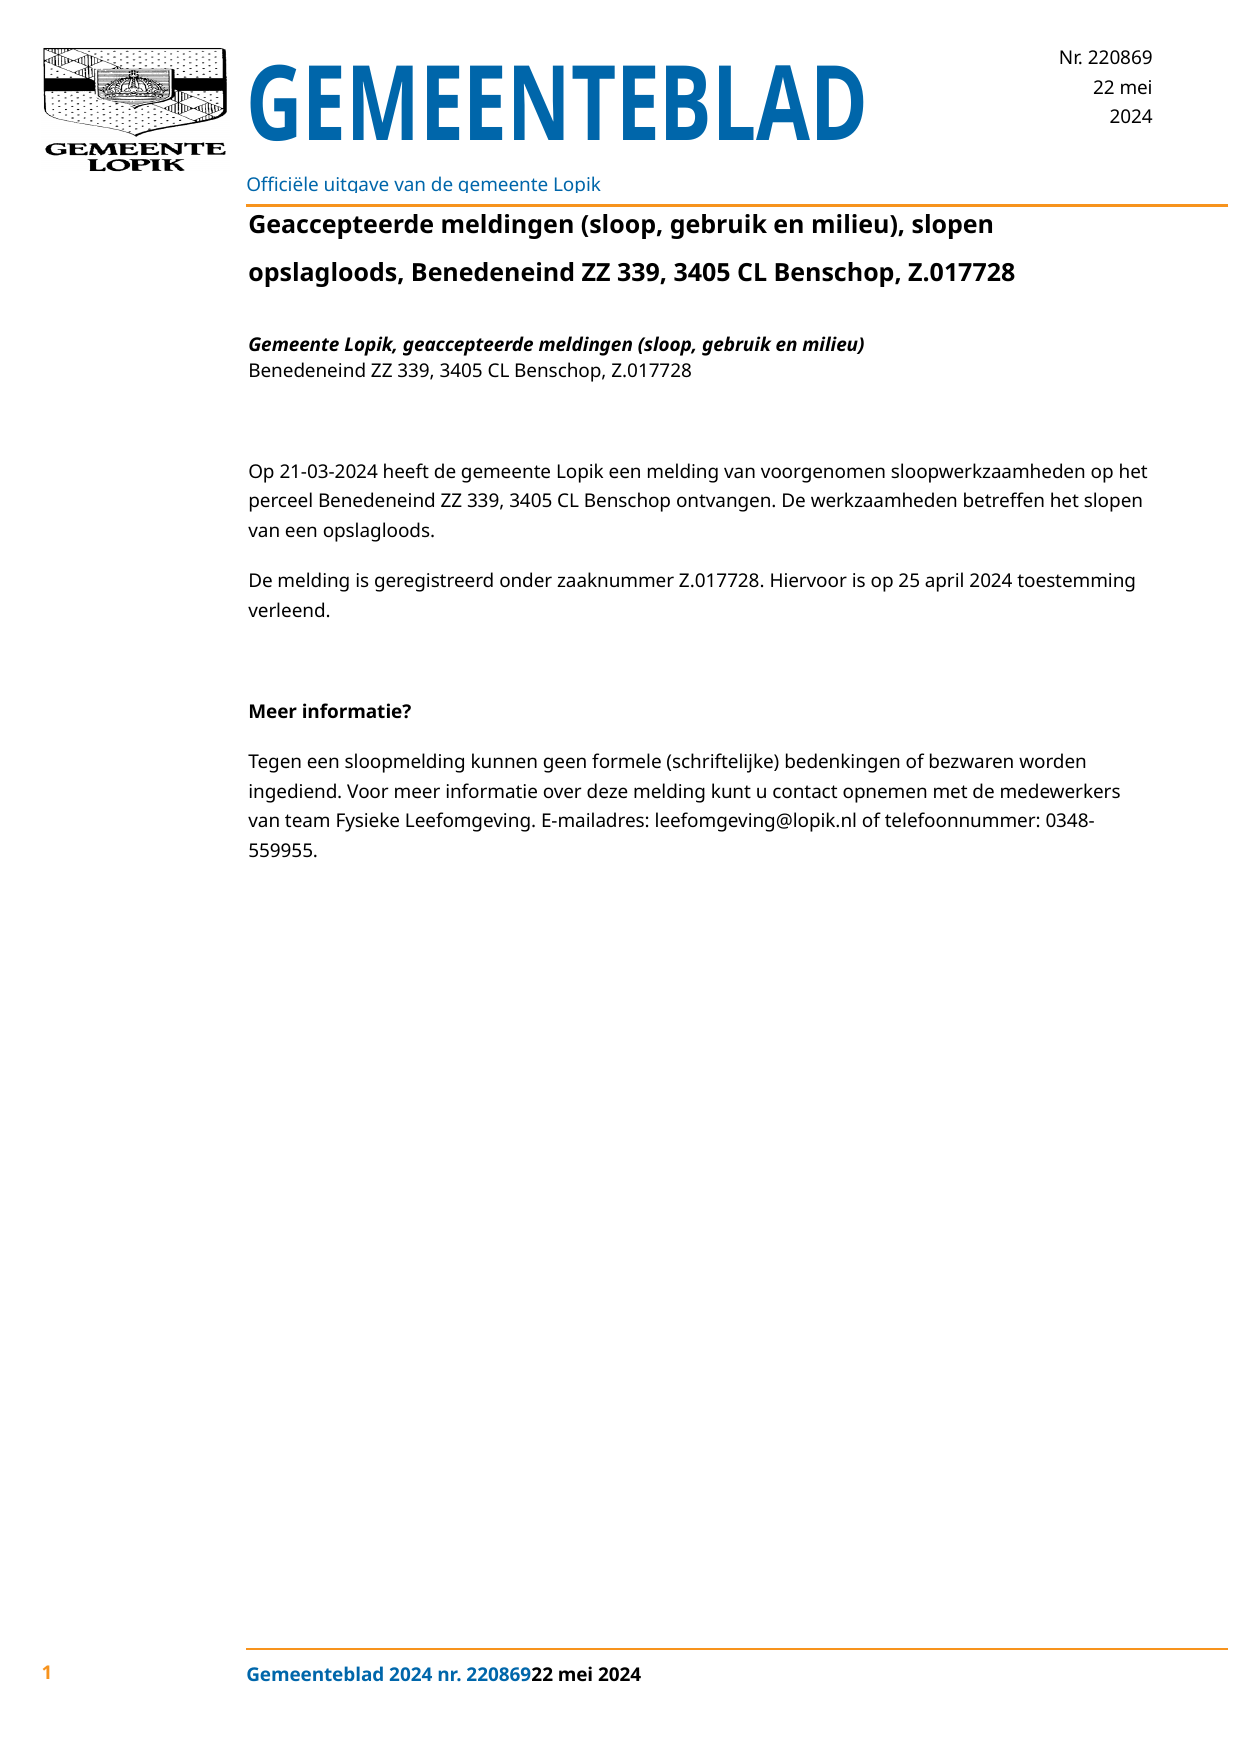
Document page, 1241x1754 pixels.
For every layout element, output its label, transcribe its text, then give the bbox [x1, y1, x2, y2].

text Geaccepteerde meldingen (sloop, gebruik en milieu), slopen opslagloods, Benedeneind ZZ 339, 3405 CL Benschop, Z.017728 [248, 207, 1152, 288]
text Gemeente Lopik, geaccepteerde meldingen (sloop, gebruik en milieu) [248, 331, 1152, 357]
picture [41, 47, 231, 172]
text Tegen een sloopmelding kunnen geen formele (schriftelijke) bedenkingen of bezwaren worden ingediend. Voor meer informatie over deze melding kunt u contact opnemen met de medewerkers van team Fysieke Leefomgeving. E-mailadres: leefomgeving@lopik.nl of telefoonnummer: 0348-559955. [248, 748, 1152, 863]
text De melding is geregistreerd onder zaaknummer Z.017728. Hiervoor is op 25 april 2024 toestemming verleend. [248, 568, 1152, 623]
text Benedeneind ZZ 339, 3405 CL Benschop, Z.017728 [248, 357, 1152, 383]
text Meer informatie? [248, 698, 1152, 724]
text Op 21-03-2024 heeft de gemeente Lopik een melding van voorgenomen sloopwerkzaamheden op het perceel Benedeneind ZZ 339, 3405 CL Benschop ontvangen. De werkzaamheden betreffen het slopen van een opslagloods. [248, 458, 1152, 543]
